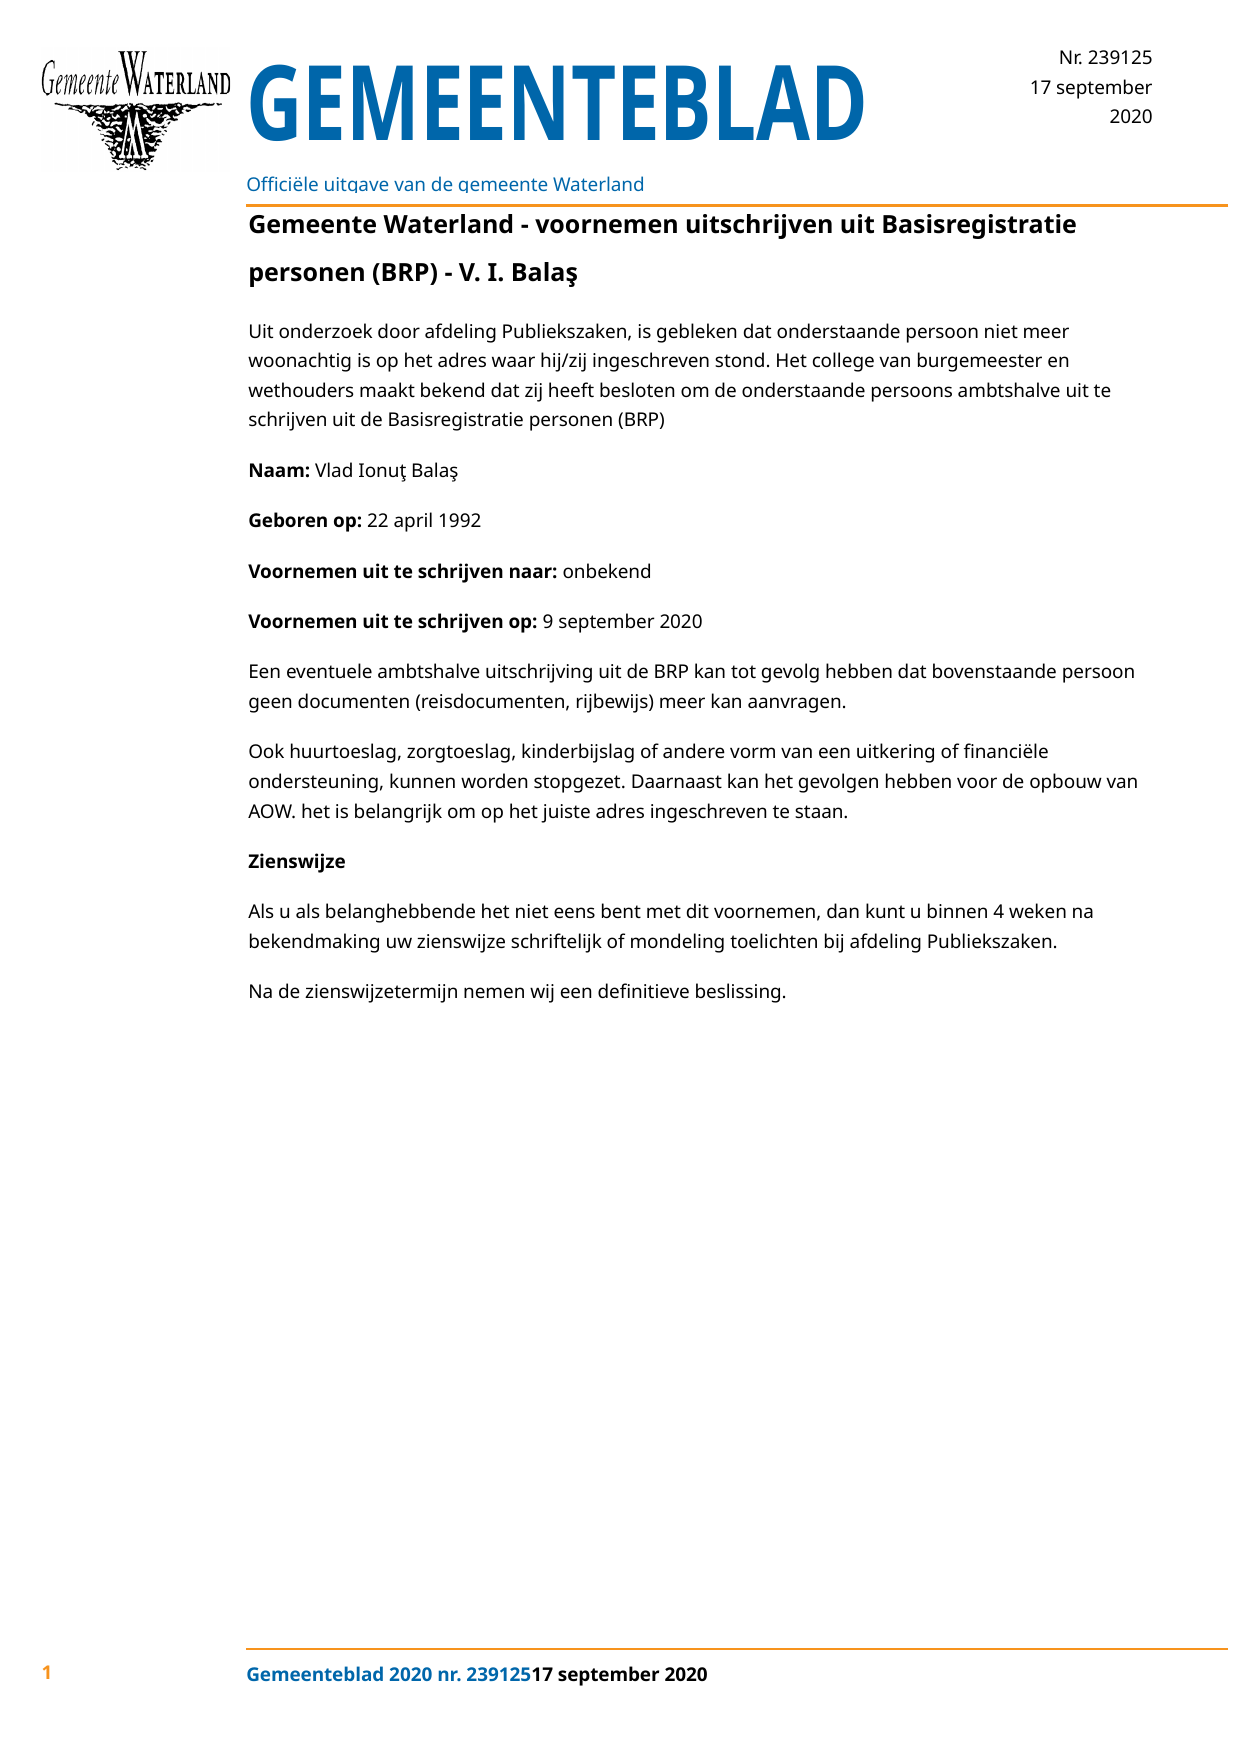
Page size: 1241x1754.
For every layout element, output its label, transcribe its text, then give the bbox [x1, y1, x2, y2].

text Als u als belanghebbende het niet eens bent met dit voornemen, dan kunt u binnen 4 weken na bekendmaking uw zienswijze schriftelijk of mondeling toelichten bij afdeling Publiekszaken. [248, 899, 1152, 954]
text Ook huurtoeslag, zorgtoeslag, kinderbijslag of andere vorm van een uitkering of financiële ondersteuning, kunnen worden stopgezet. Daarnaast kan het gevolgen hebben voor de opbouw van AOW. het is belangrijk om op het juiste adres ingeschreven te staan. [248, 739, 1152, 824]
text Zienswijze [248, 848, 1152, 874]
text Geboren op: 22 april 1992 [248, 507, 1152, 533]
picture [41, 47, 231, 172]
text Voornemen uit te schrijven op: 9 september 2020 [248, 608, 1152, 634]
text Een eventuele ambtshalve uitschrijving uit de BRP kan tot gevolg hebben dat bovenstaande persoon geen documenten (reisdocumenten, rijbewijs) meer kan aanvragen. [248, 659, 1152, 714]
text Voornemen uit te schrijven naar: onbekend [248, 558, 1152, 584]
text Gemeente Waterland - voornemen uitschrijven uit Basisregistratie personen (BRP) - V. I. Balaş [248, 207, 1152, 288]
text Uit onderzoek door afdeling Publiekszaken, is gebleken dat onderstaande persoon niet meer woonachtig is op het adres waar hij/zij ingeschreven stond. Het college van burgemeester en wethouders maakt bekend dat zij heeft besloten om de onderstaande persoons ambtshalve uit te schrijven uit de Basisregistratie personen (BRP) [248, 318, 1152, 432]
text Naam: Vlad Ionuţ Balaş [248, 457, 1152, 483]
text Na de zienswijzetermijn nemen wij een definitieve beslissing. [248, 979, 1152, 1004]
